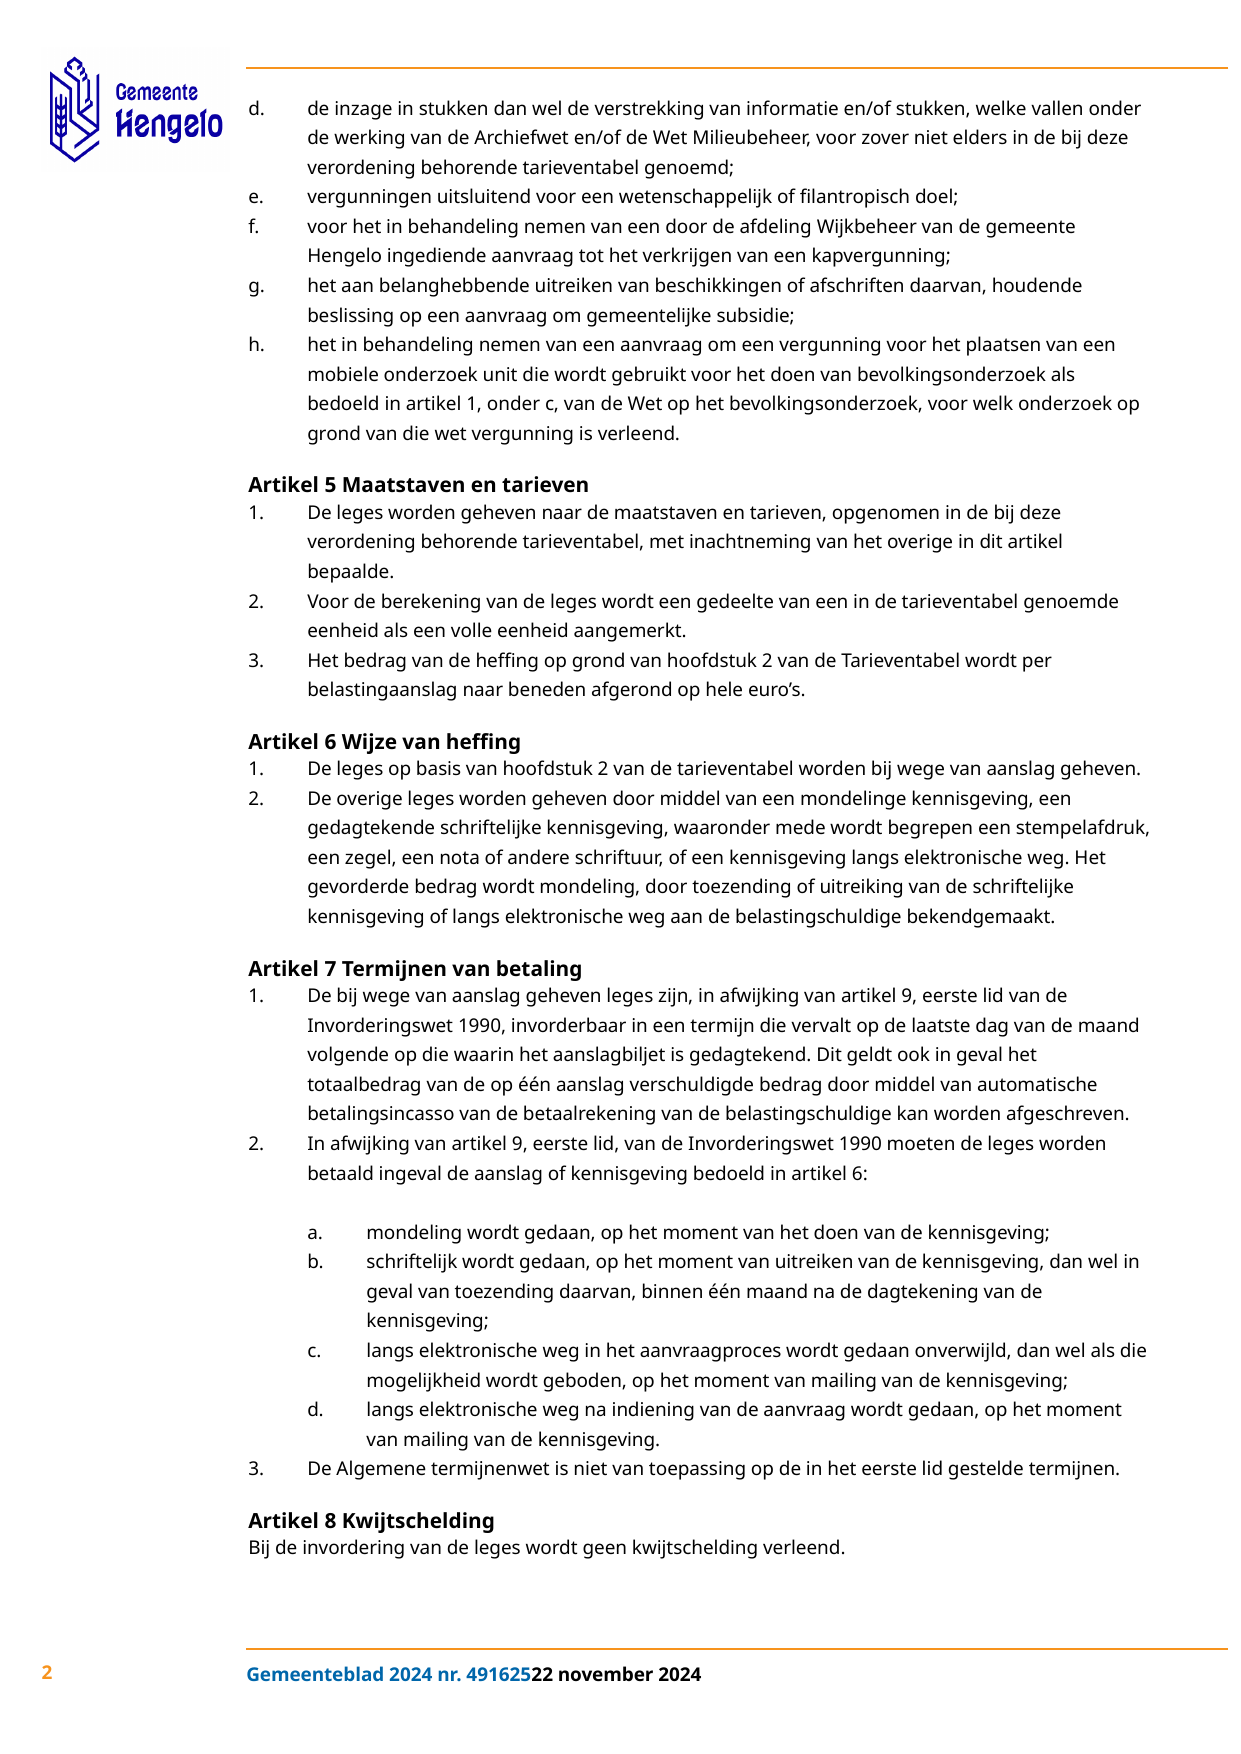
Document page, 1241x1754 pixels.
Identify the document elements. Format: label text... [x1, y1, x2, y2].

list De leges op basis van hoofdstuk 2 van de tarieventabel worden bij wege van aanslag geheven. [248, 755, 1152, 781]
list In afwijking van artikel 9, eerste lid, van de Invorderingswet 1990 moeten de leges worden betaald ingeval de aanslag of kennisgeving bedoeld in artikel 6: [248, 1130, 1152, 1185]
picture [41, 47, 231, 172]
text Artikel 7 Termijnen van betaling [248, 954, 1152, 982]
list vergunningen uitsluitend voor een wetenschappelijk of filantropisch doel; [248, 183, 1152, 209]
list voor het in behandeling nemen van een door de afdeling Wijkbeheer van de gemeente Hengelo ingediende aanvraag tot het verkrijgen van een kapvergunning; [248, 213, 1152, 268]
list De bij wege van aanslag geheven leges zijn, in afwijking van artikel 9, eerste lid van de Invorderingswet 1990, invorderbaar in een termijn die vervalt op de laatste dag van de maand volgende op die waarin het aanslagbiljet is gedagtekend. Dit geldt ook in geval het totaalbedrag van de op één aanslag verschuldigde bedrag door middel van automatische betalingsincasso van de betaalrekening van de belastingschuldige kan worden afgeschreven. [248, 982, 1152, 1126]
list het aan belanghebbende uitreiken van beschikkingen of afschriften daarvan, houdende beslissing op een aanvraag om gemeentelijke subsidie; [248, 272, 1152, 328]
list de inzage in stukken dan wel de verstrekking van informatie en/of stukken, welke vallen onder de werking van de Archiefwet en/of de Wet Milieubeheer, voor zover niet elders in de bij deze verordening behorende tarieventabel genoemd; [248, 95, 1152, 180]
text Artikel 5 Maatstaven en tarieven [248, 471, 1152, 499]
list De Algemene termijnenwet is niet van toepassing op de in het eerste lid gestelde termijnen. [248, 1456, 1152, 1481]
list Het bedrag van de heffing op grond van hoofdstuk 2 van de Tarieventabel wordt per belastingaanslag naar beneden afgerond op hele euro’s. [248, 647, 1152, 702]
text Bij de invordering van de leges wordt geen kwijtschelding verleend. [248, 1534, 1152, 1560]
list langs elektronische weg na indiening van de aanvraag wordt gedaan, op het moment van mailing van de kennisgeving. [307, 1396, 1152, 1452]
list het in behandeling nemen van een aanvraag om een vergunning voor het plaatsen van een mobiele onderzoek unit die wordt gebruikt voor het doen van bevolkingsonderzoek als bedoeld in artikel 1, onder c, van de Wet op het bevolkingsonderzoek, voor welk onderzoek op grond van die wet vergunning is verleend. [248, 331, 1152, 446]
list schriftelijk wordt gedaan, op het moment van uitreiken van de kennisgeving, dan wel in geval van toezending daarvan, binnen één maand na de dagtekening van de kennisgeving; [307, 1248, 1152, 1333]
list Voor de berekening van de leges wordt een gedeelte van een in de tarieventabel genoemde eenheid als een volle eenheid aangemerkt. [248, 588, 1152, 643]
text Artikel 6 Wijze van heffing [248, 727, 1152, 755]
text Artikel 8 Kwijtschelding [248, 1506, 1152, 1534]
list De overige leges worden geheven door middel van een mondelinge kennisgeving, een gedagtekende schriftelijke kennisgeving, waaronder mede wordt begrepen een stempelafdruk, een zegel, een nota of andere schriftuur, of een kennisgeving langs elektronische weg. Het gevorderde bedrag wordt mondeling, door toezending of uitreiking van de schriftelijke kennisgeving of langs elektronische weg aan de belastingschuldige bekendgemaakt. [248, 785, 1152, 929]
list mondeling wordt gedaan, op het moment van het doen van de kennisgeving; [307, 1219, 1152, 1244]
list De leges worden geheven naar de maatstaven en tarieven, opgenomen in de bij deze verordening behorende tarieventabel, met inachtneming van het overige in dit artikel bepaalde. [248, 499, 1152, 584]
list langs elektronische weg in het aanvraagproces wordt gedaan onverwijld, dan wel als die mogelijkheid wordt geboden, op het moment van mailing van de kennisgeving; [307, 1337, 1152, 1392]
